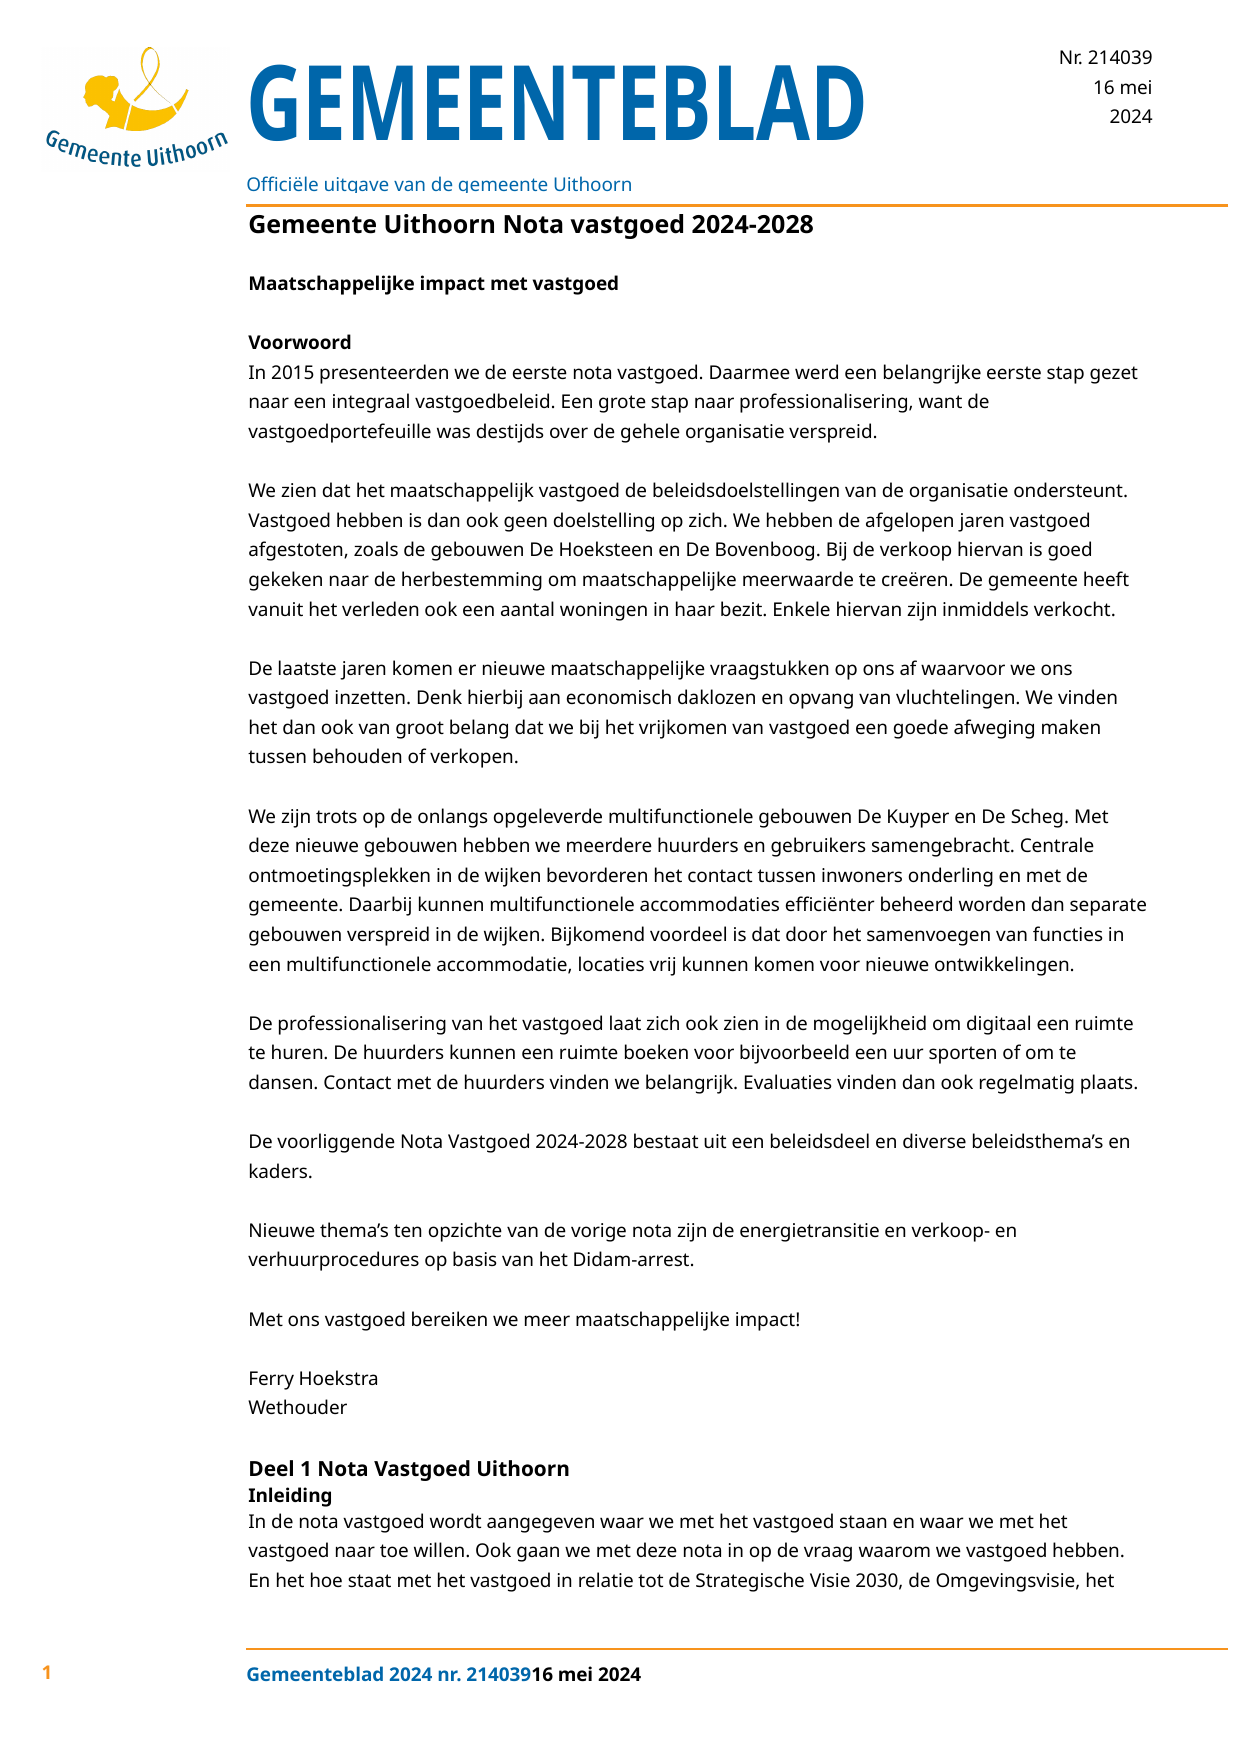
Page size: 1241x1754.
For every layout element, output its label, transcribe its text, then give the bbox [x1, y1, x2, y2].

text Met ons vastgoed bereiken we meer maatschappelijke impact! [248, 1306, 1152, 1331]
picture [41, 47, 231, 172]
text Ferry Hoekstra [248, 1365, 1152, 1391]
text Voorwoord [248, 329, 1152, 355]
text De voorliggende Nota Vastgoed 2024-2028 bestaat uit een beleidsdeel en diverse beleidsthema’s en kaders. [248, 1128, 1152, 1183]
text We zien dat het maatschappelijk vastgoed de beleidsdoelstellingen van de organisatie ondersteunt. Vastgoed hebben is dan ook geen doelstelling op zich. We hebben de afgelopen jaren vastgoed afgestoten, zoals de gebouwen De Hoeksteen en De Bovenboog. Bij de verkoop hiervan is goed gekeken naar de herbestemming om maatschappelijke meerwaarde te creëren. De gemeente heeft vanuit het verleden ook een aantal woningen in haar bezit. Enkele hiervan zijn inmiddels verkocht. [248, 477, 1152, 621]
text Deel 1 Nota Vastgoed Uithoorn [248, 1454, 1152, 1482]
text De laatste jaren komen er nieuwe maatschappelijke vraagstukken op ons af waarvoor we ons vastgoed inzetten. Denk hierbij aan economisch daklozen en opvang van vluchtelingen. We vinden het dan ook van groot belang dat we bij het vrijkomen van vastgoed een goede afweging maken tussen behouden of verkopen. [248, 655, 1152, 769]
text De professionalisering van het vastgoed laat zich ook zien in de mogelijkheid om digitaal een ruimte te huren. De huurders kunnen een ruimte boeken voor bijvoorbeeld een uur sporten of om te dansen. Contact met de huurders vinden we belangrijk. Evaluaties vinden dan ook regelmatig plaats. [248, 1010, 1152, 1095]
text In de nota vastgoed wordt aangegeven waar we met het vastgoed staan en waar we met het vastgoed naar toe willen. Ook gaan we met deze nota in op de vraag waarom we vastgoed hebben. En het hoe staat met het vastgoed in relatie tot de Strategische Visie 2030, de Omgevingsvisie, het [248, 1508, 1152, 1593]
text We zijn trots op de onlangs opgeleverde multifunctionele gebouwen De Kuyper en De Scheg. Met deze nieuwe gebouwen hebben we meerdere huurders en gebruikers samengebracht. Centrale ontmoetingsplekken in de wijken bevorderen het contact tussen inwoners onderling en met de gemeente. Daarbij kunnen multifunctionele accommodaties efficiënter beheerd worden dan separate gebouwen verspreid in de wijken. Bijkomend voordeel is dat door het samenvoegen van functies in een multifunctionele accommodatie, locaties vrij kunnen komen voor nieuwe ontwikkelingen. [248, 803, 1152, 976]
text Maatschappelijke impact met vastgoed [248, 270, 1152, 296]
text In 2015 presenteerden we de eerste nota vastgoed. Daarmee werd een belangrijke eerste stap gezet naar een integraal vastgoedbeleid. Een grote stap naar professionalisering, want de vastgoedportefeuille was destijds over de gehele organisatie verspreid. [248, 359, 1152, 444]
text Inleiding [248, 1482, 1152, 1508]
text Gemeente Uithoorn Nota vastgoed 2024-2028 [248, 207, 1152, 241]
text Wethouder [248, 1394, 1152, 1420]
text Nieuwe thema’s ten opzichte van de vorige nota zijn de energietransitie en verkoop- en verhuurprocedures op basis van het Didam-arrest. [248, 1217, 1152, 1272]
